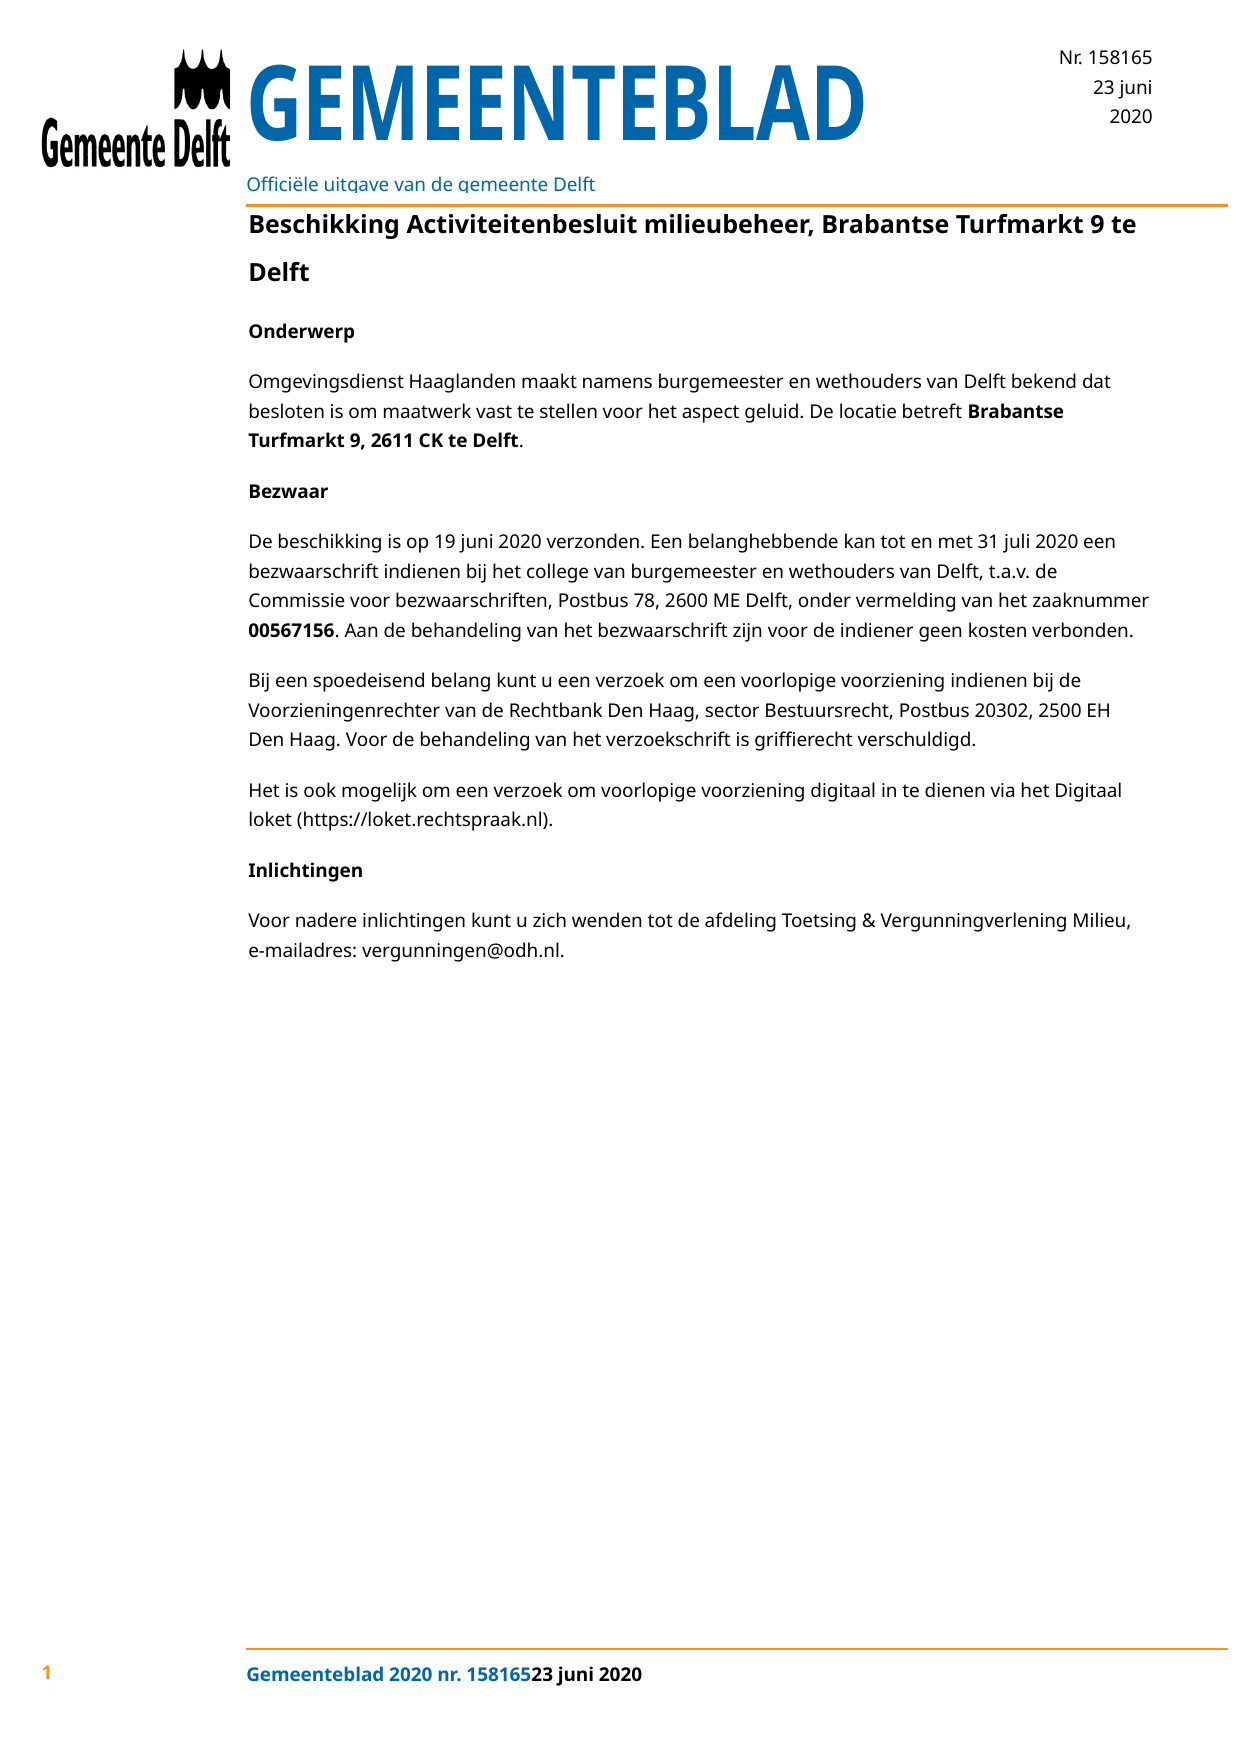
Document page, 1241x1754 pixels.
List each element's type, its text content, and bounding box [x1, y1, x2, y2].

text Bezwaar [248, 478, 1152, 504]
text Bij een spoedeisend belang kunt u een verzoek om een voorlopige voorziening indienen bij de Voorzieningenrechter van de Rechtbank Den Haag, sector Bestuursrecht, Postbus 20302, 2500 EH Den Haag. Voor de behandeling van het verzoekschrift is griffierecht verschuldigd. [248, 667, 1152, 752]
text Het is ook mogelijk om een verzoek om voorlopige voorziening digitaal in te dienen via het Digitaal loket (https://loket.rechtspraak.nl). [248, 777, 1152, 832]
text De beschikking is op 19 juni 2020 verzonden. Een belanghebbende kan tot en met 31 juli 2020 een bezwaarschrift indienen bij het college van burgemeester en wethouders van Delft, t.a.v. de Commissie voor bezwaarschriften, Postbus 78, 2600 ME Delft, onder vermelding van het zaaknummer 00567156. Aan de behandeling van het bezwaarschrift zijn voor de indiener geen kosten verbonden. [248, 528, 1152, 643]
text Onderwerp [248, 318, 1152, 344]
text Voor nadere inlichtingen kunt u zich wenden tot de afdeling Toetsing & Vergunningverlening Milieu, e-mailadres: vergunningen@odh.nl. [248, 907, 1152, 963]
text Omgevingsdienst Haaglanden maakt namens burgemeester en wethouders van Delft bekend dat besloten is om maatwerk vast te stellen voor het aspect geluid. De locatie betreft Brabantse Turfmarkt 9, 2611 CK te Delft. [248, 368, 1152, 453]
text Beschikking Activiteitenbesluit milieubeheer, Brabantse Turfmarkt 9 te Delft [248, 207, 1152, 288]
text Inlichtingen [248, 857, 1152, 883]
picture [41, 47, 231, 172]
